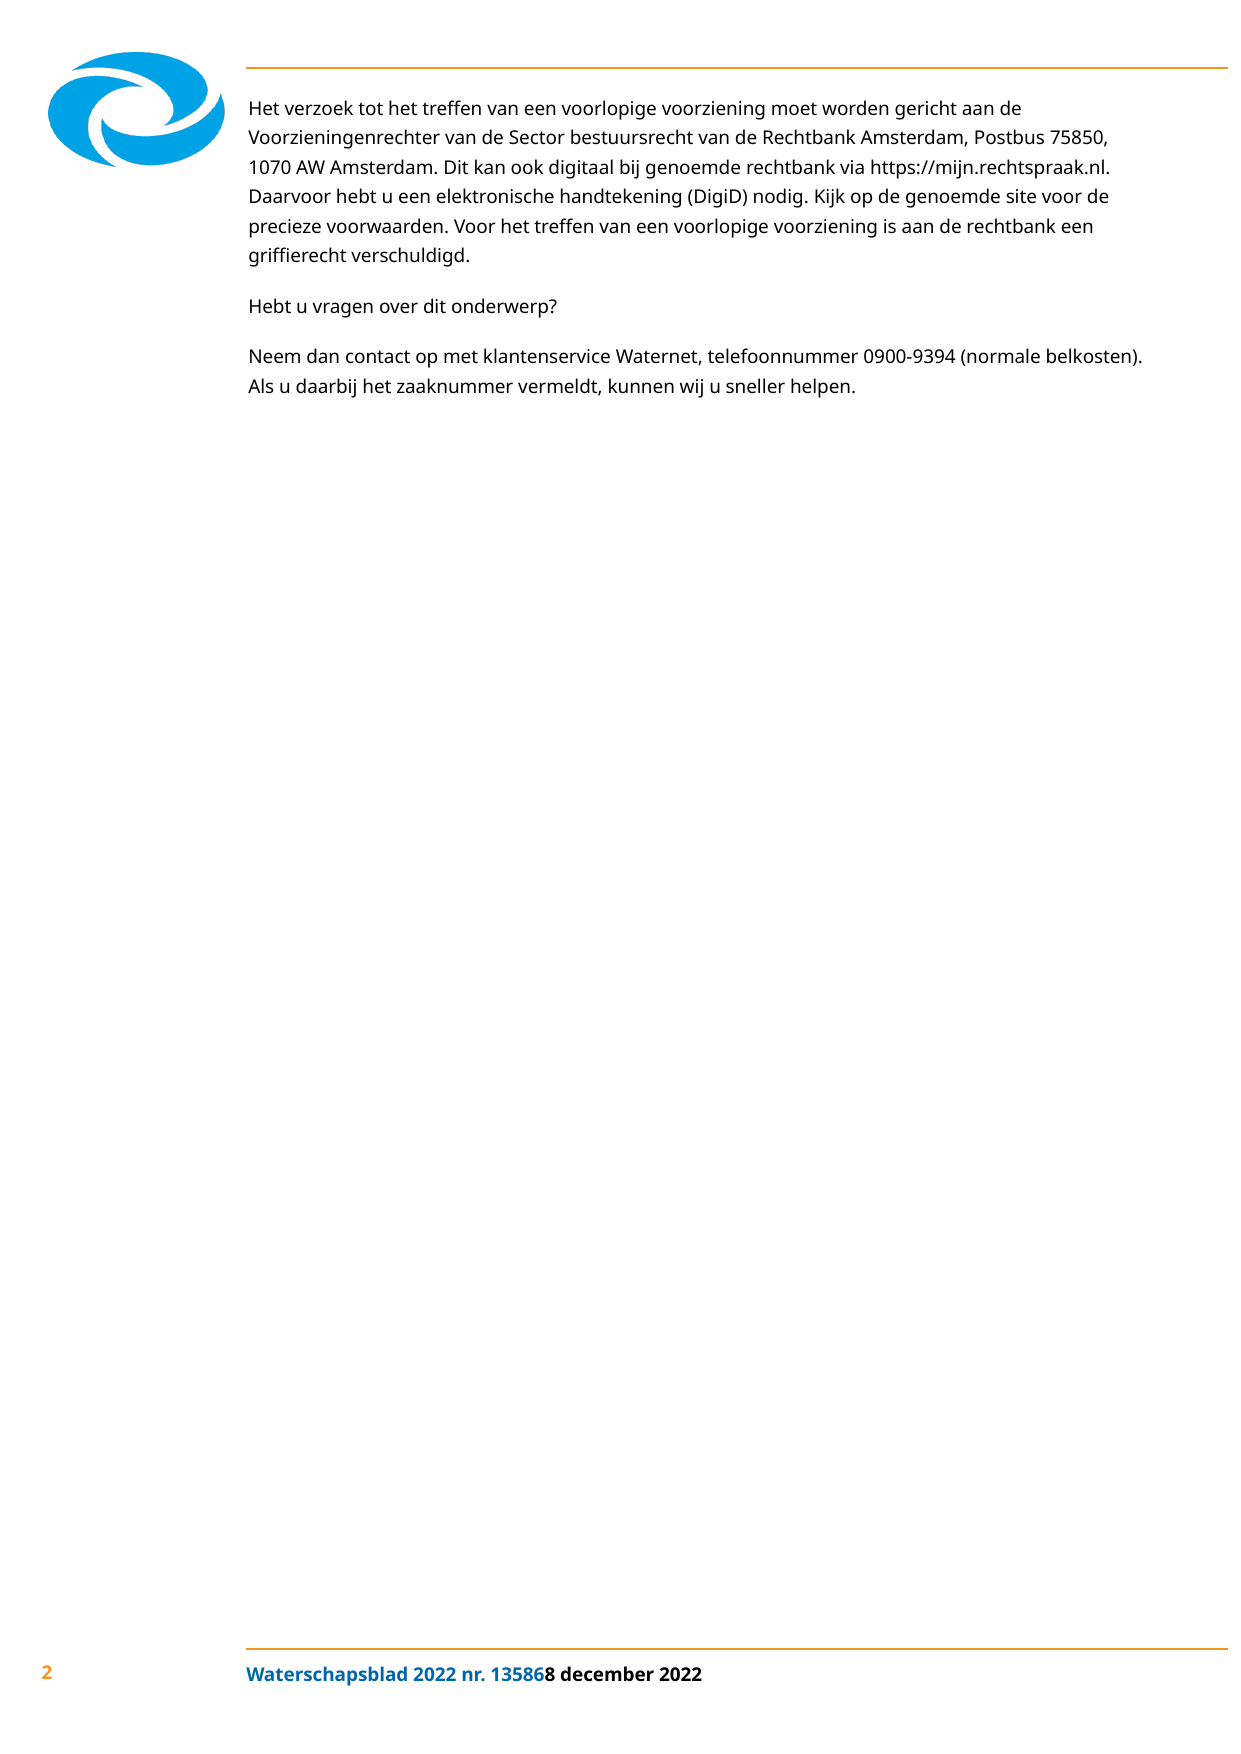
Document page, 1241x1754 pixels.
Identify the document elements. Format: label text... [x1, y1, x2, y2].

text Neem dan contact op met klantenservice Waternet, telefoonnummer 0900-9394 (normale belkosten). Als u daarbij het zaaknummer vermeldt, kunnen wij u sneller helpen. [248, 343, 1152, 399]
text Hebt u vragen over dit onderwerp? [248, 293, 1152, 319]
text Het verzoek tot het treffen van een voorlopige voorziening moet worden gericht aan de Voorzieningenrechter van de Sector bestuursrecht van de Rechtbank Amsterdam, Postbus 75850, 1070 AW Amsterdam. Dit kan ook digitaal bij genoemde rechtbank via https://mijn.rechtspraak.nl. Daarvoor hebt u een elektronische handtekening (DigiD) nodig. Kijk op de genoemde site voor de precieze voorwaarden. Voor het treffen van een voorlopige voorziening is aan de rechtbank een griffierecht verschuldigd. [248, 95, 1152, 268]
picture [41, 47, 231, 172]
